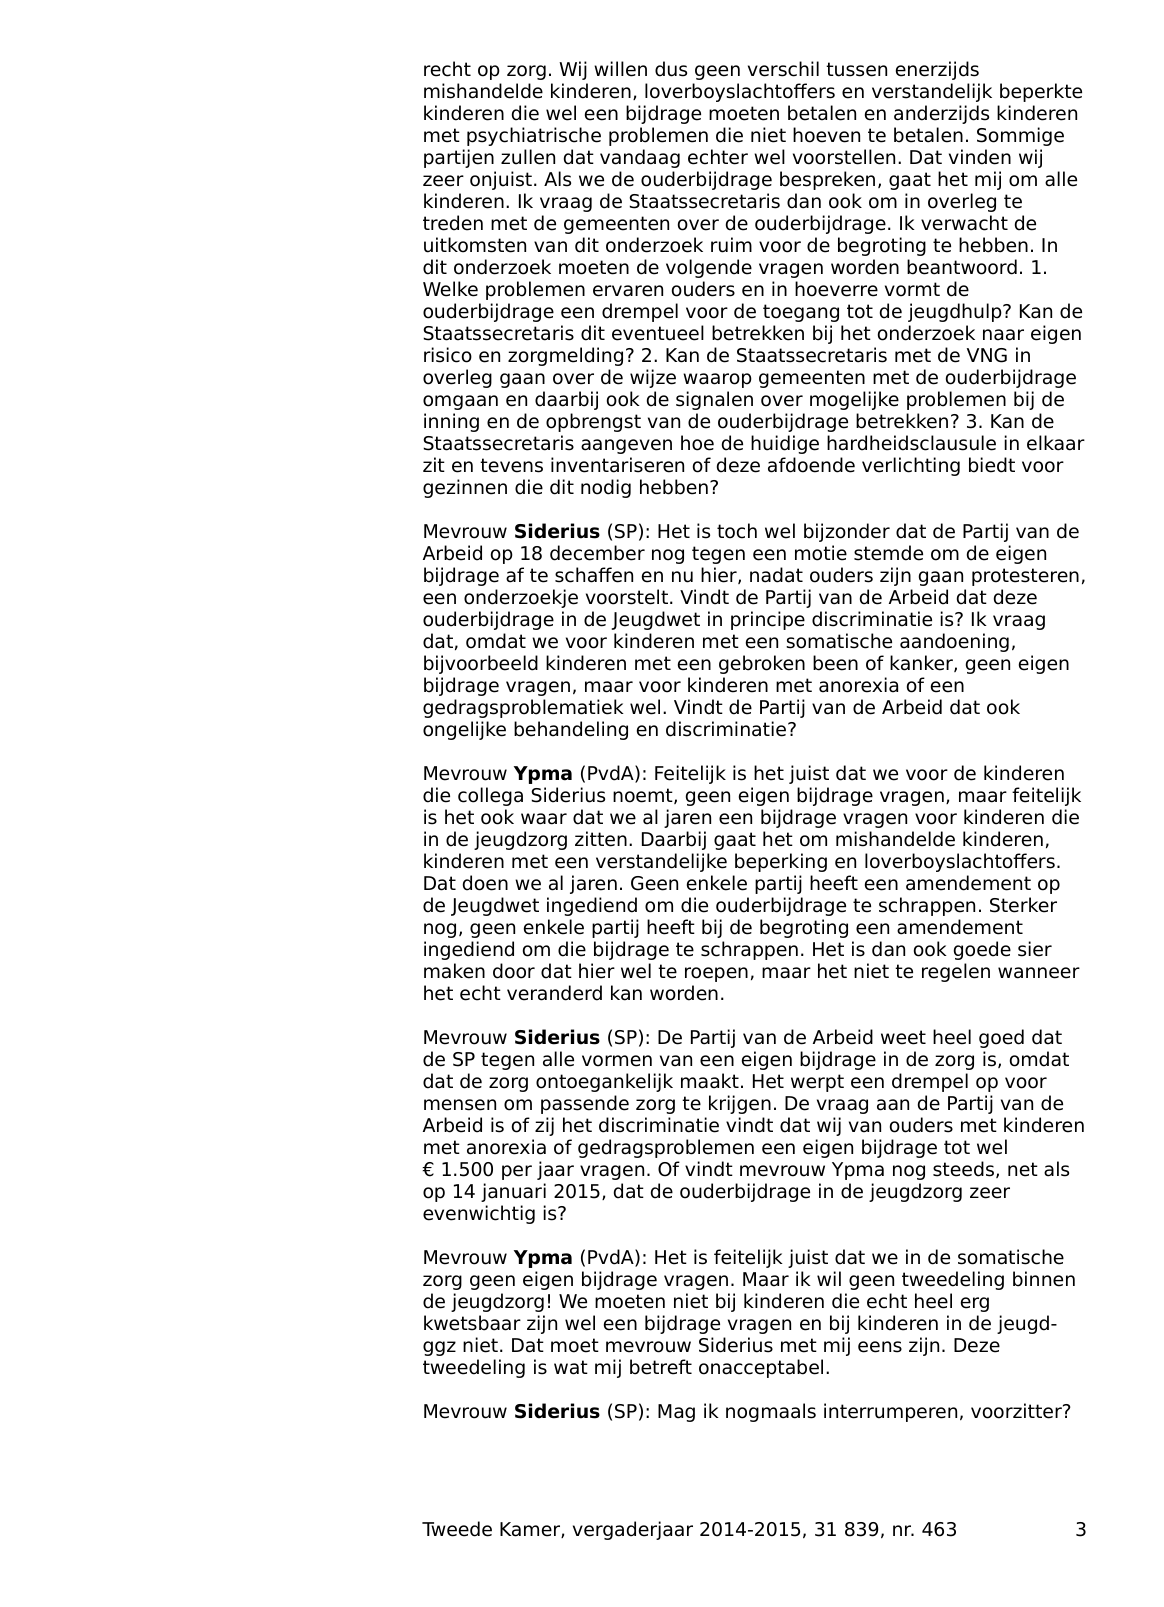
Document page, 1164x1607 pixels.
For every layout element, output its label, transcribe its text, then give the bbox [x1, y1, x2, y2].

text recht op zorg. Wij willen dus geen verschil tussen enerzijds mishandelde kinderen, loverboyslachtoffers en verstandelijk beperkte kinderen die wel een bijdrage moeten betalen en anderzijds kinderen met psychiatrische problemen die niet hoeven te betalen. Sommige partijen zullen dat vandaag echter wel voorstellen. Dat vinden wij zeer onjuist. Als we de ouderbijdrage bespreken, gaat het mij om alle kinderen. Ik vraag de Staatssecretaris dan ook om in overleg te treden met de gemeenten over de ouderbijdrage. Ik verwacht de uitkomsten van dit onderzoek ruim voor de begroting te hebben. In dit onderzoek moeten de volgende vragen worden beantwoord. 1. Welke problemen ervaren ouders en in hoeverre vormt de ouderbijdrage een drempel voor de toegang tot de jeugdhulp? Kan de Staatssecretaris dit eventueel betrekken bij het onderzoek naar eigen risico en zorgmelding? 2. Kan de Staatssecretaris met de VNG in overleg gaan over de wijze waarop gemeenten met de ouderbijdrage omgaan en daarbij ook de signalen over mogelijke problemen bij de inning en de opbrengst van de ouderbijdrage betrekken? 3. Kan de Staatssecretaris aangeven hoe de huidige hardheidsclausule in elkaar zit en tevens inventariseren of deze afdoende verlichting biedt voor gezinnen die dit nodig hebben? [422, 59, 1087, 499]
text Mevrouw Siderius (SP): De Partij van de Arbeid weet heel goed dat de SP tegen alle vormen van een eigen bijdrage in de zorg is, omdat dat de zorg ontoegankelijk maakt. Het werpt een drempel op voor mensen om passende zorg te krijgen. De vraag aan de Partij van de Arbeid is of zij het discriminatie vindt dat wij van ouders met kinderen met anorexia of gedragsproblemen een eigen bijdrage tot wel € 1.500 per jaar vragen. Of vindt mevrouw Ypma nog steeds, net als op 14 januari 2015, dat de ouderbijdrage in de jeugdzorg zeer evenwichtig is? [422, 1027, 1087, 1224]
text Mevrouw Siderius (SP): Mag ik nogmaals interrumperen, voorzitter? [422, 1401, 1087, 1423]
text Mevrouw Ypma (PvdA): Het is feitelijk juist dat we in de somatische zorg geen eigen bijdrage vragen. Maar ik wil geen tweedeling binnen de jeugdzorg! We moeten niet bij kinderen die echt heel erg kwetsbaar zijn wel een bijdrage vragen en bij kinderen in de jeugd-ggz niet. Dat moet mevrouw Siderius met mij eens zijn. Deze tweedeling is wat mij betreft onacceptabel. [422, 1247, 1087, 1379]
text Mevrouw Ypma (PvdA): Feitelijk is het juist dat we voor de kinderen die collega Siderius noemt, geen eigen bijdrage vragen, maar feitelijk is het ook waar dat we al jaren een bijdrage vragen voor kinderen die in de jeugdzorg zitten. Daarbij gaat het om mishandelde kinderen, kinderen met een verstandelijke beperking en loverboyslachtoffers. Dat doen we al jaren. Geen enkele partij heeft een amendement op de Jeugdwet ingediend om die ouderbijdrage te schrappen. Sterker nog, geen enkele partij heeft bij de begroting een amendement ingediend om die bijdrage te schrappen. Het is dan ook goede sier maken door dat hier wel te roepen, maar het niet te regelen wanneer het echt veranderd kan worden. [422, 763, 1087, 1004]
text Mevrouw Siderius (SP): Het is toch wel bijzonder dat de Partij van de Arbeid op 18 december nog tegen een motie stemde om de eigen bijdrage af te schaffen en nu hier, nadat ouders zijn gaan protesteren, een onderzoekje voorstelt. Vindt de Partij van de Arbeid dat deze ouderbijdrage in de Jeugdwet in principe discriminatie is? Ik vraag dat, omdat we voor kinderen met een somatische aandoening, bijvoorbeeld kinderen met een gebroken been of kanker, geen eigen bijdrage vragen, maar voor kinderen met anorexia of een gedragsproblematiek wel. Vindt de Partij van de Arbeid dat ook ongelijke behandeling en discriminatie? [422, 521, 1087, 741]
